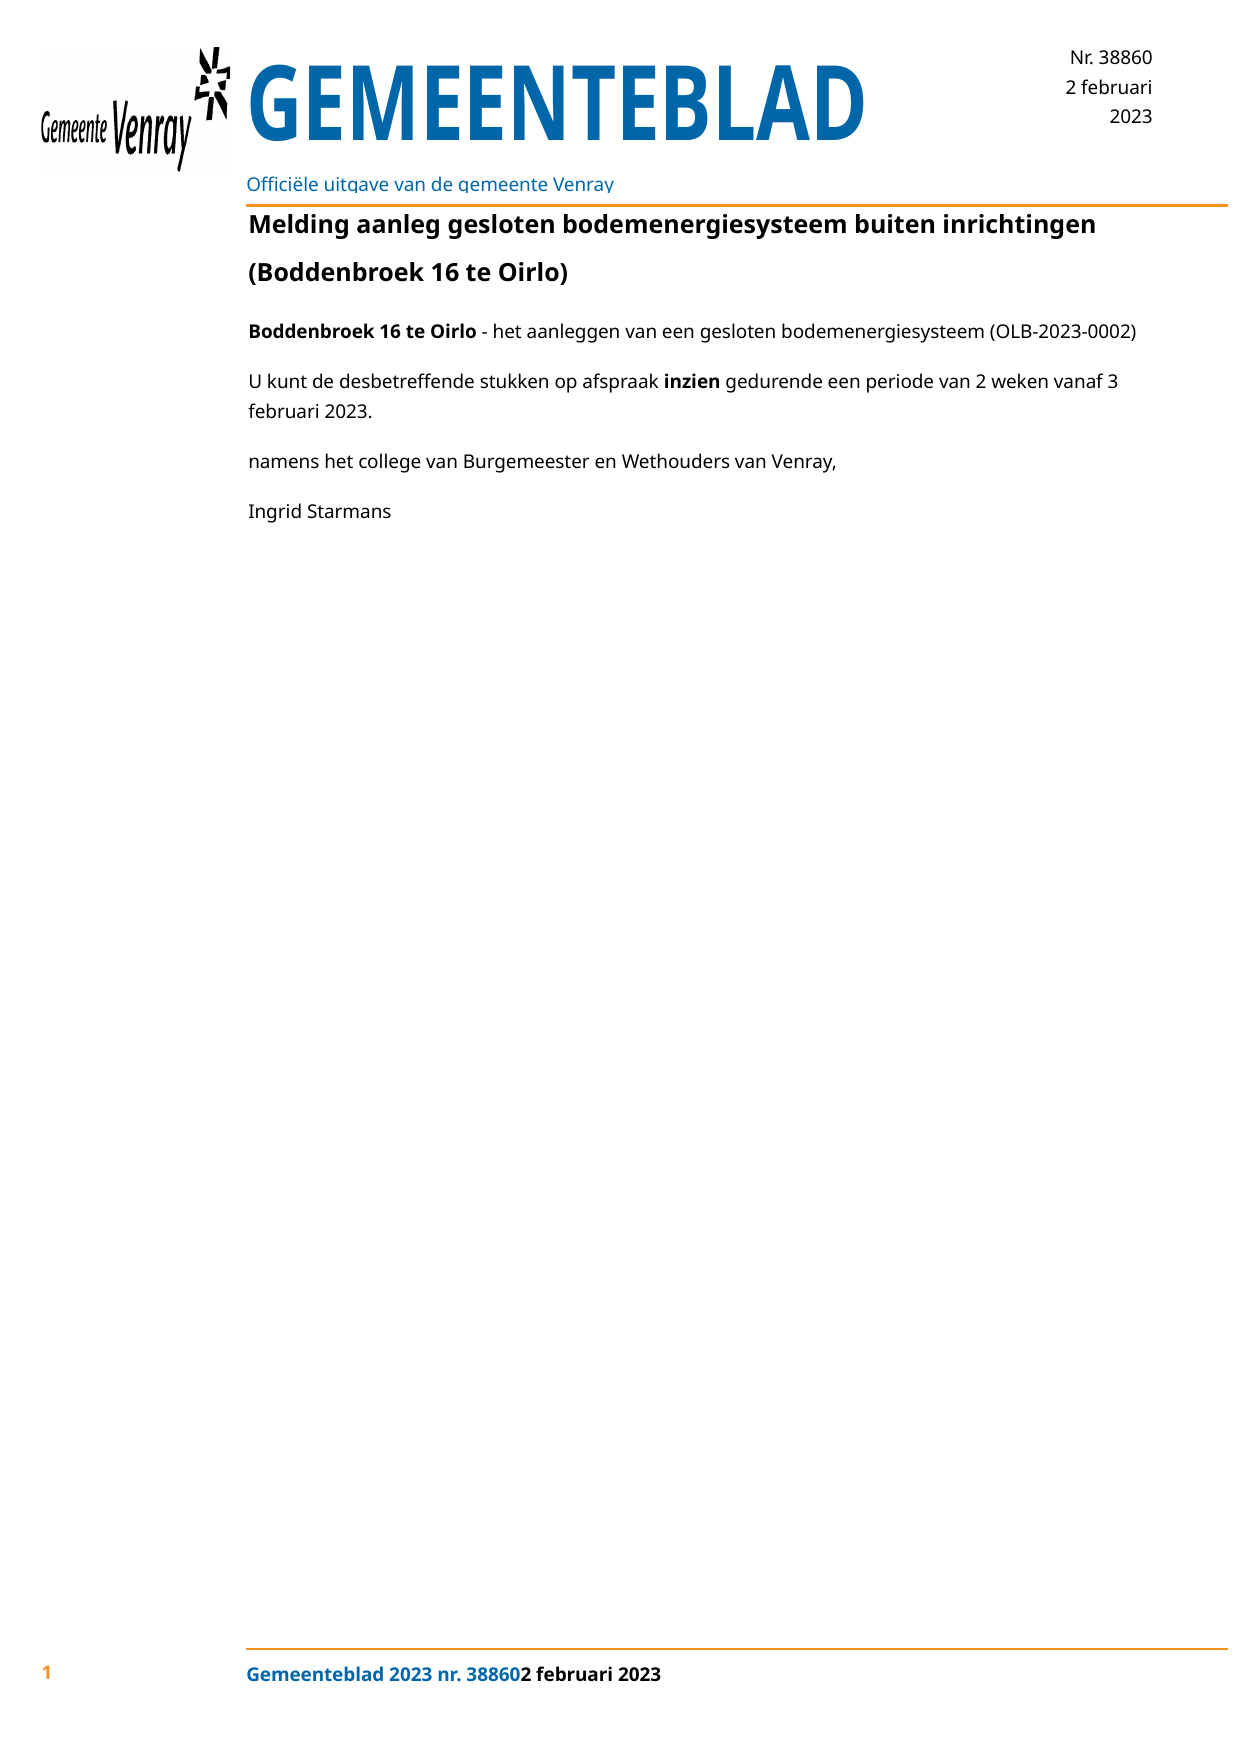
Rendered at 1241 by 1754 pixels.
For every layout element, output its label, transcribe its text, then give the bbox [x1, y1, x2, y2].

text U kunt de desbetreffende stukken op afspraak inzien gedurende een periode van 2 weken vanaf 3 februari 2023. [248, 368, 1152, 424]
picture [41, 47, 231, 172]
text Ingrid Starmans [248, 499, 1152, 524]
text namens het college van Burgemeester en Wethouders van Venray, [248, 448, 1152, 474]
text Melding aanleg gesloten bodemenergiesysteem buiten inrichtingen (Boddenbroek 16 te Oirlo) [248, 207, 1152, 288]
text Boddenbroek 16 te Oirlo - het aanleggen van een gesloten bodemenergiesysteem (OLB-2023-0002) [248, 318, 1152, 344]
